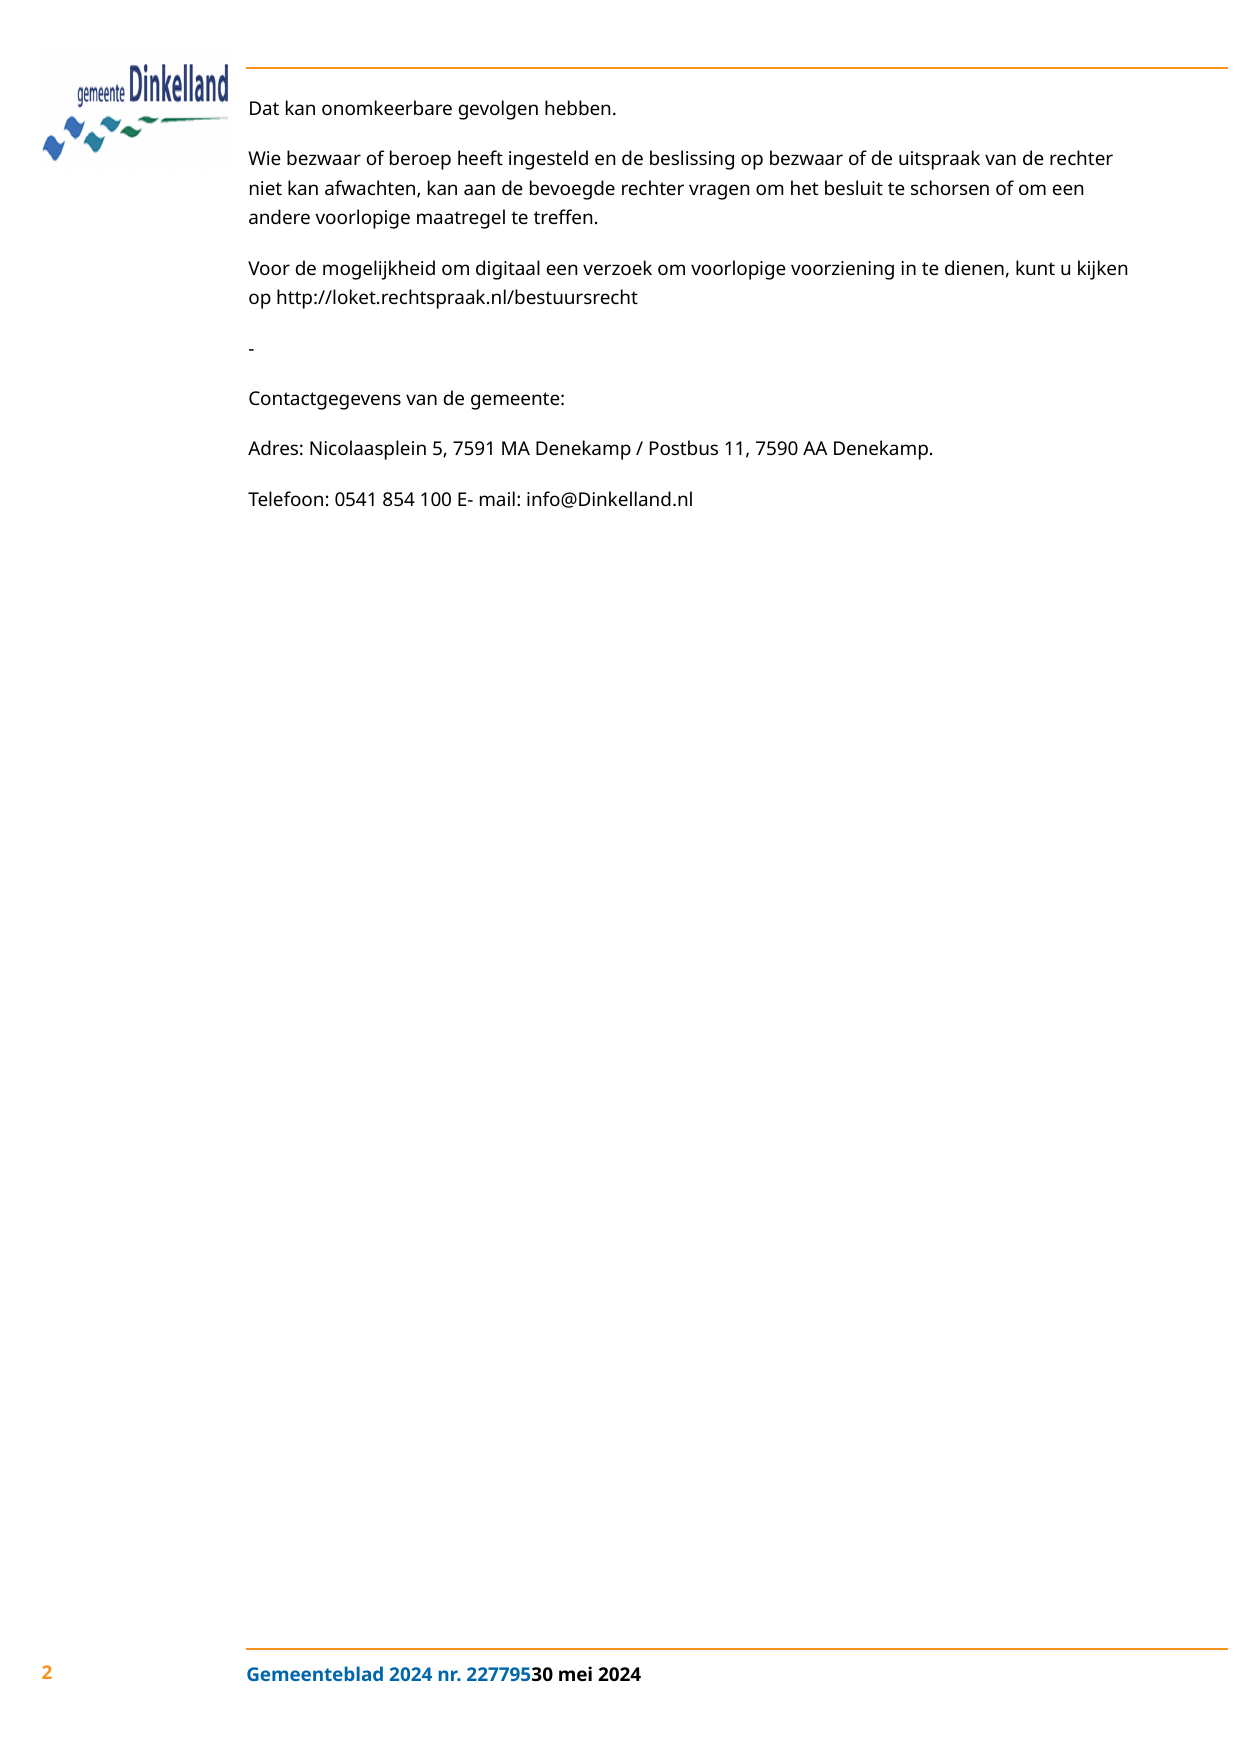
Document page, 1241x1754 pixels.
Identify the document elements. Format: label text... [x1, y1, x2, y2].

text Wie bezwaar of beroep heeft ingesteld en de beslissing op bezwaar of de uitspraak van de rechter niet kan afwachten, kan aan de bevoegde rechter vragen om het besluit te schorsen of om een andere voorlopige maatregel te treffen. [248, 145, 1152, 230]
text Voor de mogelijkheid om digitaal een verzoek om voorlopige voorziening in te dienen, kunt u kijken op http://loket.rechtspraak.nl/bestuursrecht [248, 255, 1152, 310]
text Contactgegevens van de gemeente: [248, 385, 1152, 411]
text Dat kan onomkeerbare gevolgen hebben. [248, 95, 1152, 121]
text - [248, 335, 1152, 361]
text Adres: Nicolaasplein 5, 7591 MA Denekamp / Postbus 11, 7590 AA Denekamp. [248, 436, 1152, 461]
picture [41, 47, 231, 172]
text Telefoon: 0541 854 100 E- mail: info@Dinkelland.nl [248, 486, 1152, 512]
